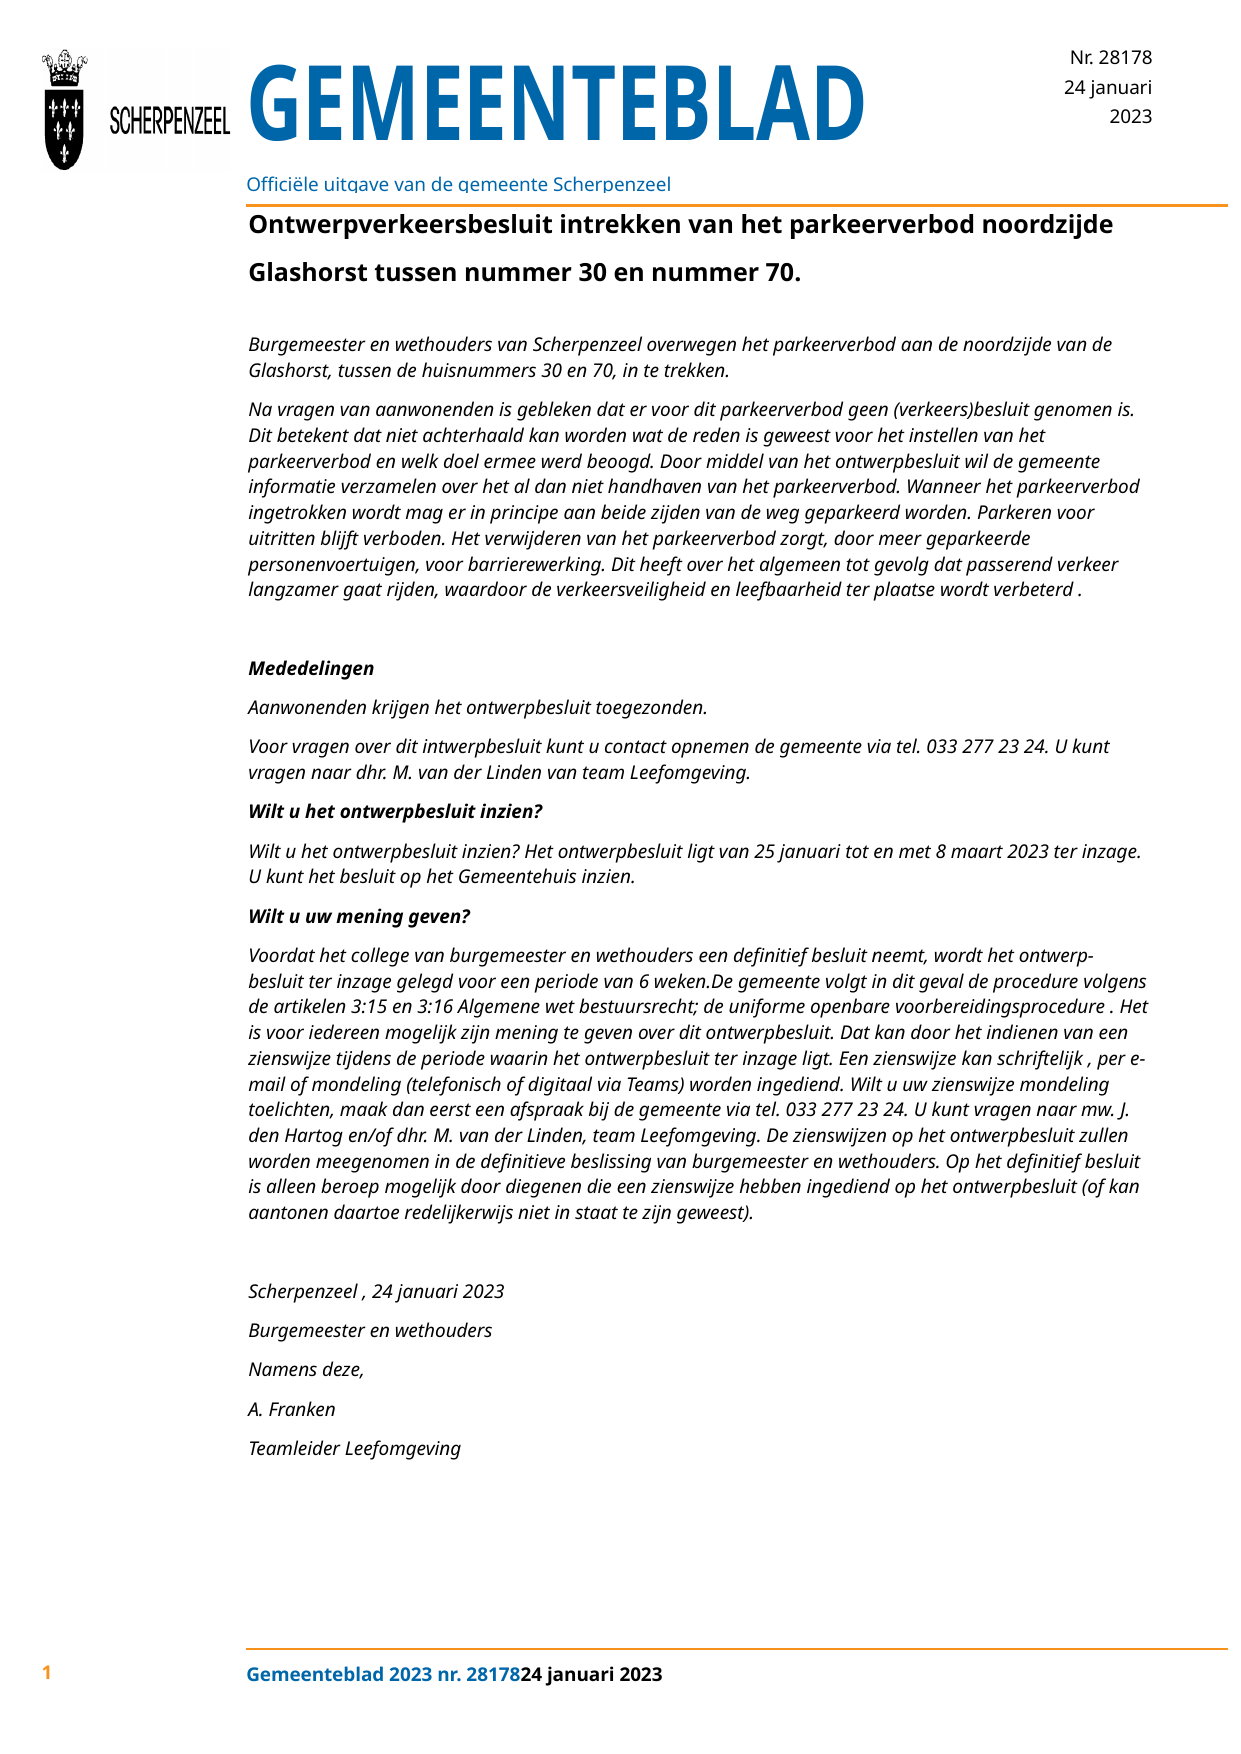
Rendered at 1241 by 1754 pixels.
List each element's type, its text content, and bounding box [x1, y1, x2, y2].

text Mededelingen [248, 655, 1152, 681]
text Wilt u het ontwerpbesluit inzien? Het ontwerpbesluit ligt van 25 januari tot en met 8 maart 2023 ter inzage. U kunt het besluit op het Gemeentehuis inzien. [248, 838, 1152, 889]
text Ontwerpverkeersbesluit intrekken van het parkeerverbod noordzijde Glashorst tussen nummer 30 en nummer 70. [248, 207, 1152, 288]
text Na vragen van aanwonenden is gebleken dat er voor dit parkeerverbod geen (verkeers)besluit genomen is. Dit betekent dat niet achterhaald kan worden wat de reden is geweest voor het instellen van het parkeerverbod en welk doel ermee werd beoogd. Door middel van het ontwerpbesluit wil de gemeente informatie verzamelen over het al dan niet handhaven van het parkeerverbod. Wanneer het parkeerverbod ingetrokken wordt mag er in principe aan beide zijden van de weg geparkeerd worden. Parkeren voor uitritten blijft verboden. Het verwijderen van het parkeerverbod zorgt, door meer geparkeerde personenvoertuigen, voor barrierewerking. Dit heeft over het algemeen tot gevolg dat passerend verkeer langzamer gaat rijden, waardoor de verkeersveiligheid en leefbaarheid ter plaatse wordt verbeterd . [248, 396, 1152, 602]
text A. Franken [248, 1396, 1152, 1422]
text Voor vragen over dit intwerpbesluit kunt u contact opnemen de gemeente via tel. 033 277 23 24. U kunt vragen naar dhr. M. van der Linden van team Leefomgeving. [248, 734, 1152, 785]
text Burgemeester en wethouders [248, 1317, 1152, 1343]
text Aanwonenden krijgen het ontwerpbesluit toegezonden. [248, 694, 1152, 720]
text Teamleider Leefomgeving [248, 1435, 1152, 1461]
text Wilt u uw mening geven? [248, 903, 1152, 929]
text Namens deze, [248, 1357, 1152, 1382]
text Burgemeester en wethouders van Scherpenzeel overwegen het parkeerverbod aan de noordzijde van de Glashorst, tussen de huisnummers 30 en 70, in te trekken. [248, 331, 1152, 383]
text Scherpenzeel , 24 januari 2023 [248, 1278, 1152, 1304]
picture [41, 47, 231, 172]
text Voordat het college van burgemeester en wethouders een definitief besluit neemt, wordt het ontwerp- besluit ter inzage gelegd voor een periode van 6 weken.De gemeente volgt in dit geval de procedure volgens de artikelen 3:15 en 3:16 Algemene wet bestuursrecht; de uniforme openbare voorbereidingsprocedure . Het is voor iedereen mogelijk zijn mening te geven over dit ontwerpbesluit. Dat kan door het indienen van een zienswijze tijdens de periode waarin het ontwerpbesluit ter inzage ligt. Een zienswijze kan schriftelijk , per e-mail of mondeling (telefonisch of digitaal via Teams) worden ingediend. Wilt u uw zienswijze mondeling toelichten, maak dan eerst een afspraak bij de gemeente via tel. 033 277 23 24. U kunt vragen naar mw. J. den Hartog en/of dhr. M. van der Linden, team Leefomgeving. De zienswijzen op het ontwerpbesluit zullen worden meegenomen in de definitieve beslissing van burgemeester en wethouders. Op het definitief besluit is alleen beroep mogelijk door diegenen die een zienswijze hebben ingediend op het ontwerpbesluit (of kan aantonen daartoe redelijkerwijs niet in staat te zijn geweest). [248, 942, 1152, 1225]
text Wilt u het ontwerpbesluit inzien? [248, 799, 1152, 824]
